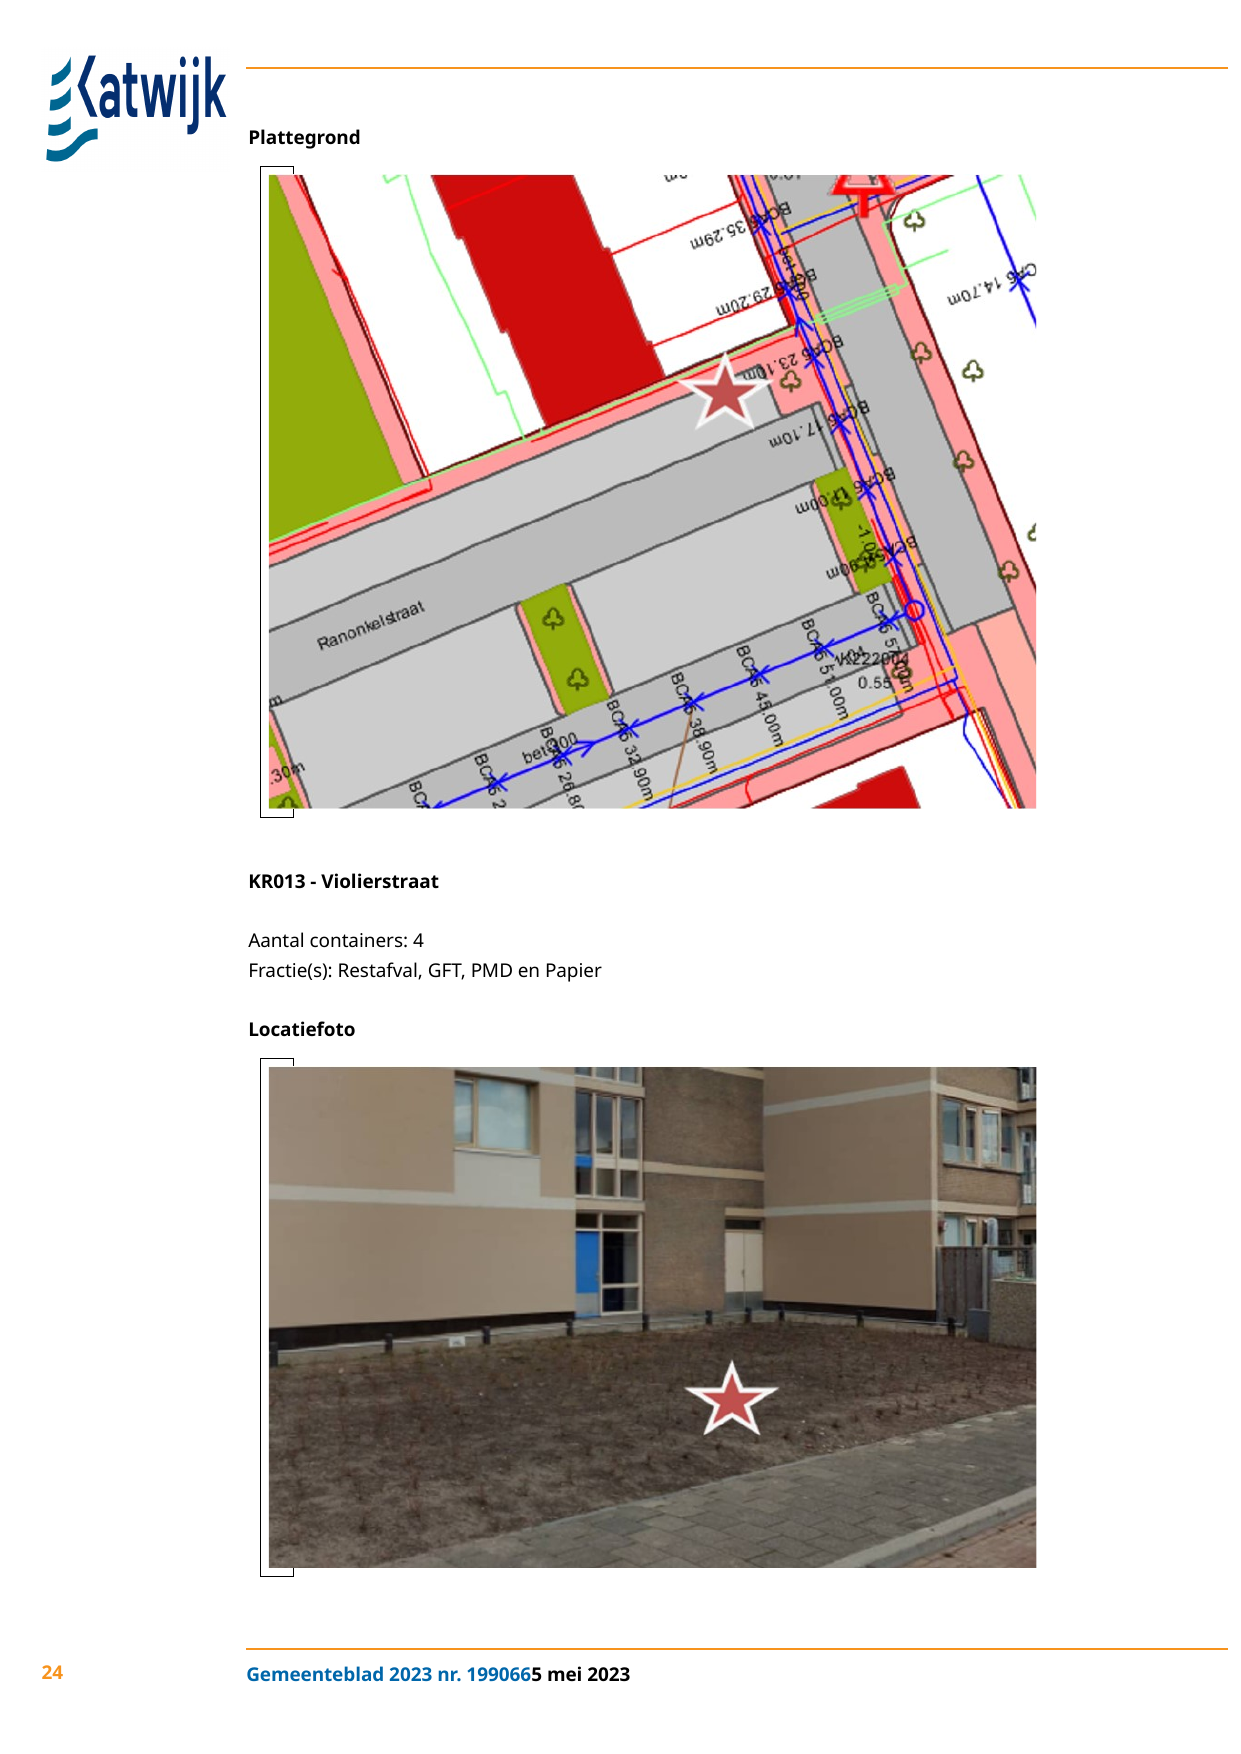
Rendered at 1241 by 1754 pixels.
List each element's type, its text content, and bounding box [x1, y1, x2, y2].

text Aantal containers: 4 [248, 927, 1152, 953]
picture [268, 1066, 1037, 1568]
picture [41, 47, 231, 172]
text Locatiefoto [248, 1016, 1152, 1042]
text Plattegrond [248, 124, 1152, 150]
text KR013 - Violierstraat [248, 868, 1152, 894]
picture [268, 174, 1037, 809]
text Fractie(s): Restafval, GFT, PMD en Papier [248, 957, 1152, 983]
